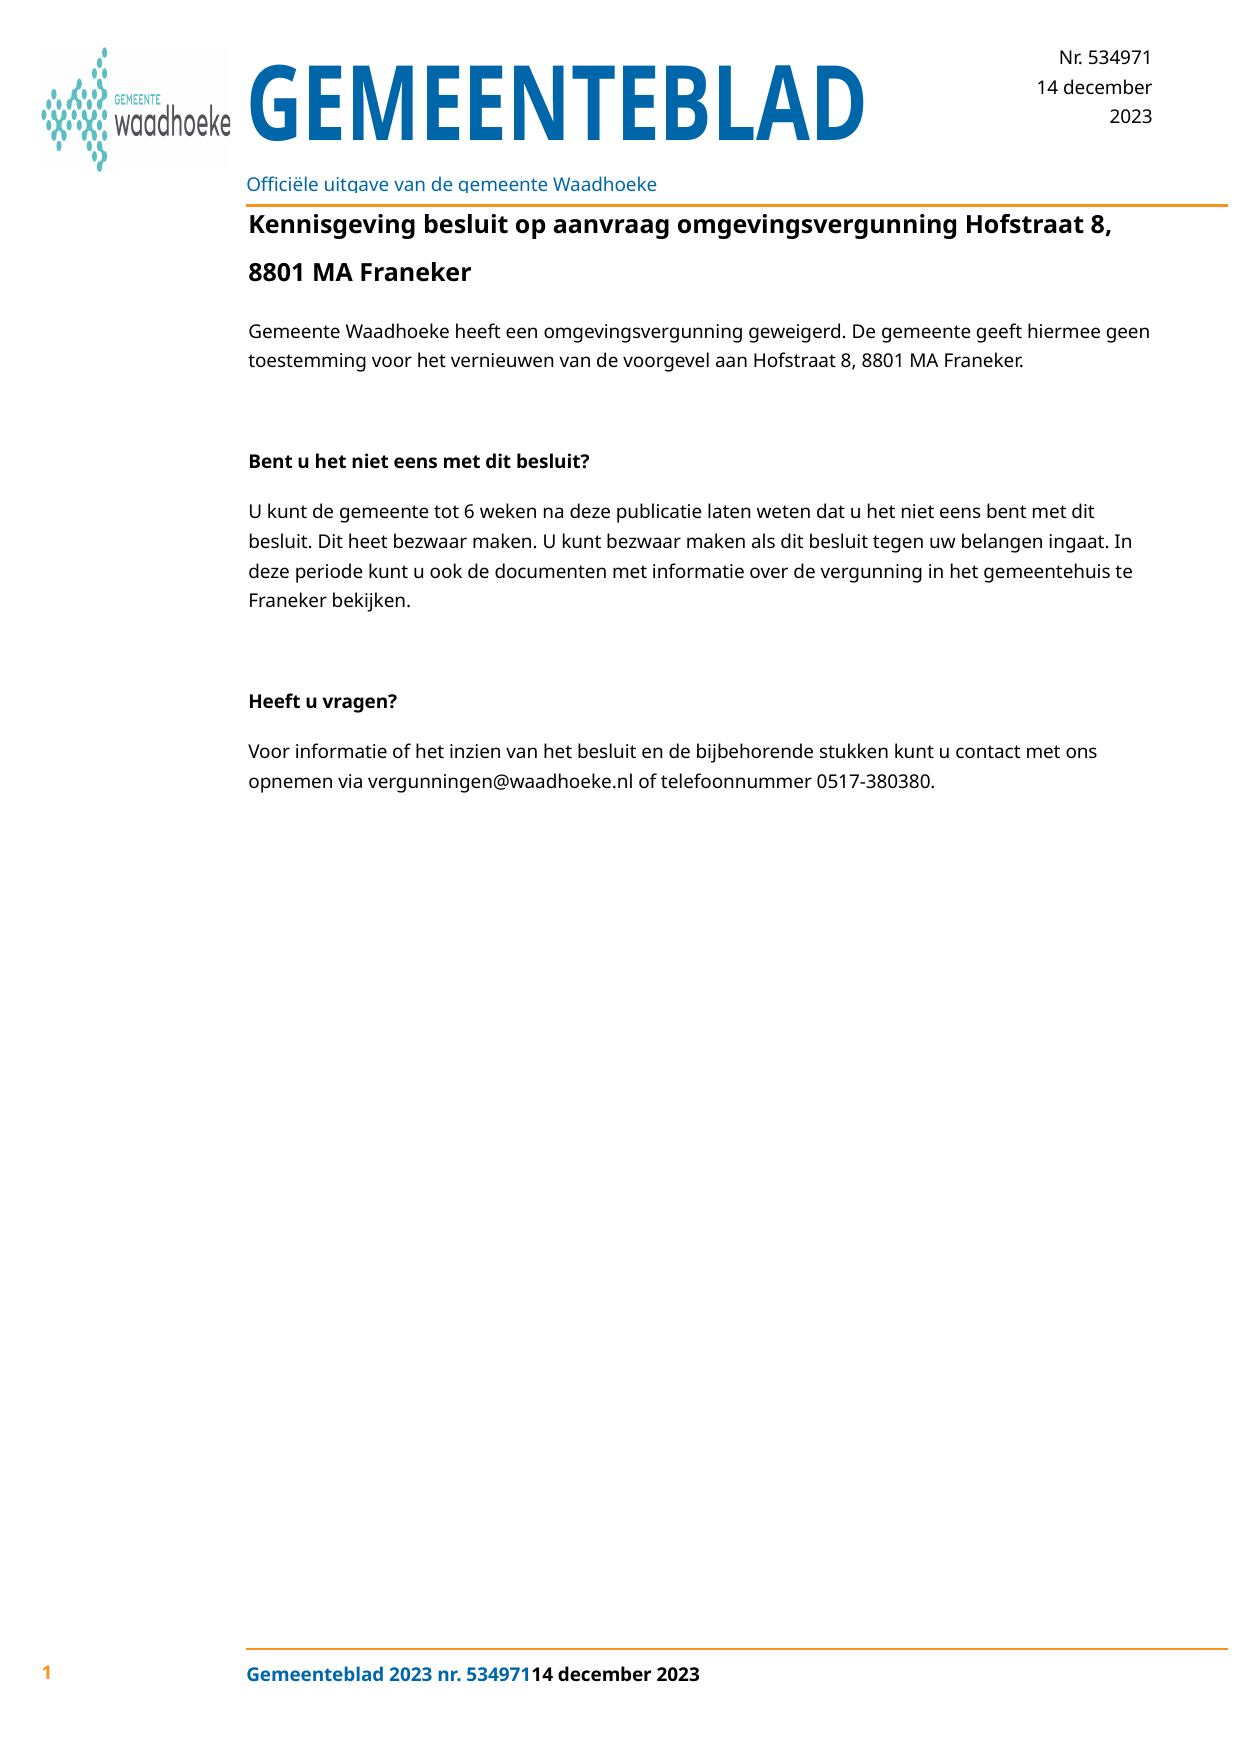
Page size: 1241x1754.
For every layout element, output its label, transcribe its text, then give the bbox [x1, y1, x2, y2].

text U kunt de gemeente tot 6 weken na deze publicatie laten weten dat u het niet eens bent met dit besluit. Dit heet bezwaar maken. U kunt bezwaar maken als dit besluit tegen uw belangen ingaat. In deze periode kunt u ook de documenten met informatie over de vergunning in het gemeentehuis te Franeker bekijken. [248, 499, 1152, 613]
text Bent u het niet eens met dit besluit? [248, 448, 1152, 474]
text Voor informatie of het inzien van het besluit en de bijbehorende stukken kunt u contact met ons opnemen via vergunningen@waadhoeke.nl of telefoonnummer 0517-380380. [248, 739, 1152, 794]
text Gemeente Waadhoeke heeft een omgevingsvergunning geweigerd. De gemeente geeft hiermee geen toestemming voor het vernieuwen van de voorgevel aan Hofstraat 8, 8801 MA Franeker. [248, 318, 1152, 373]
picture [41, 47, 231, 172]
text Heeft u vragen? [248, 688, 1152, 714]
text Kennisgeving besluit op aanvraag omgevingsvergunning Hofstraat 8, 8801 MA Franeker [248, 207, 1152, 288]
